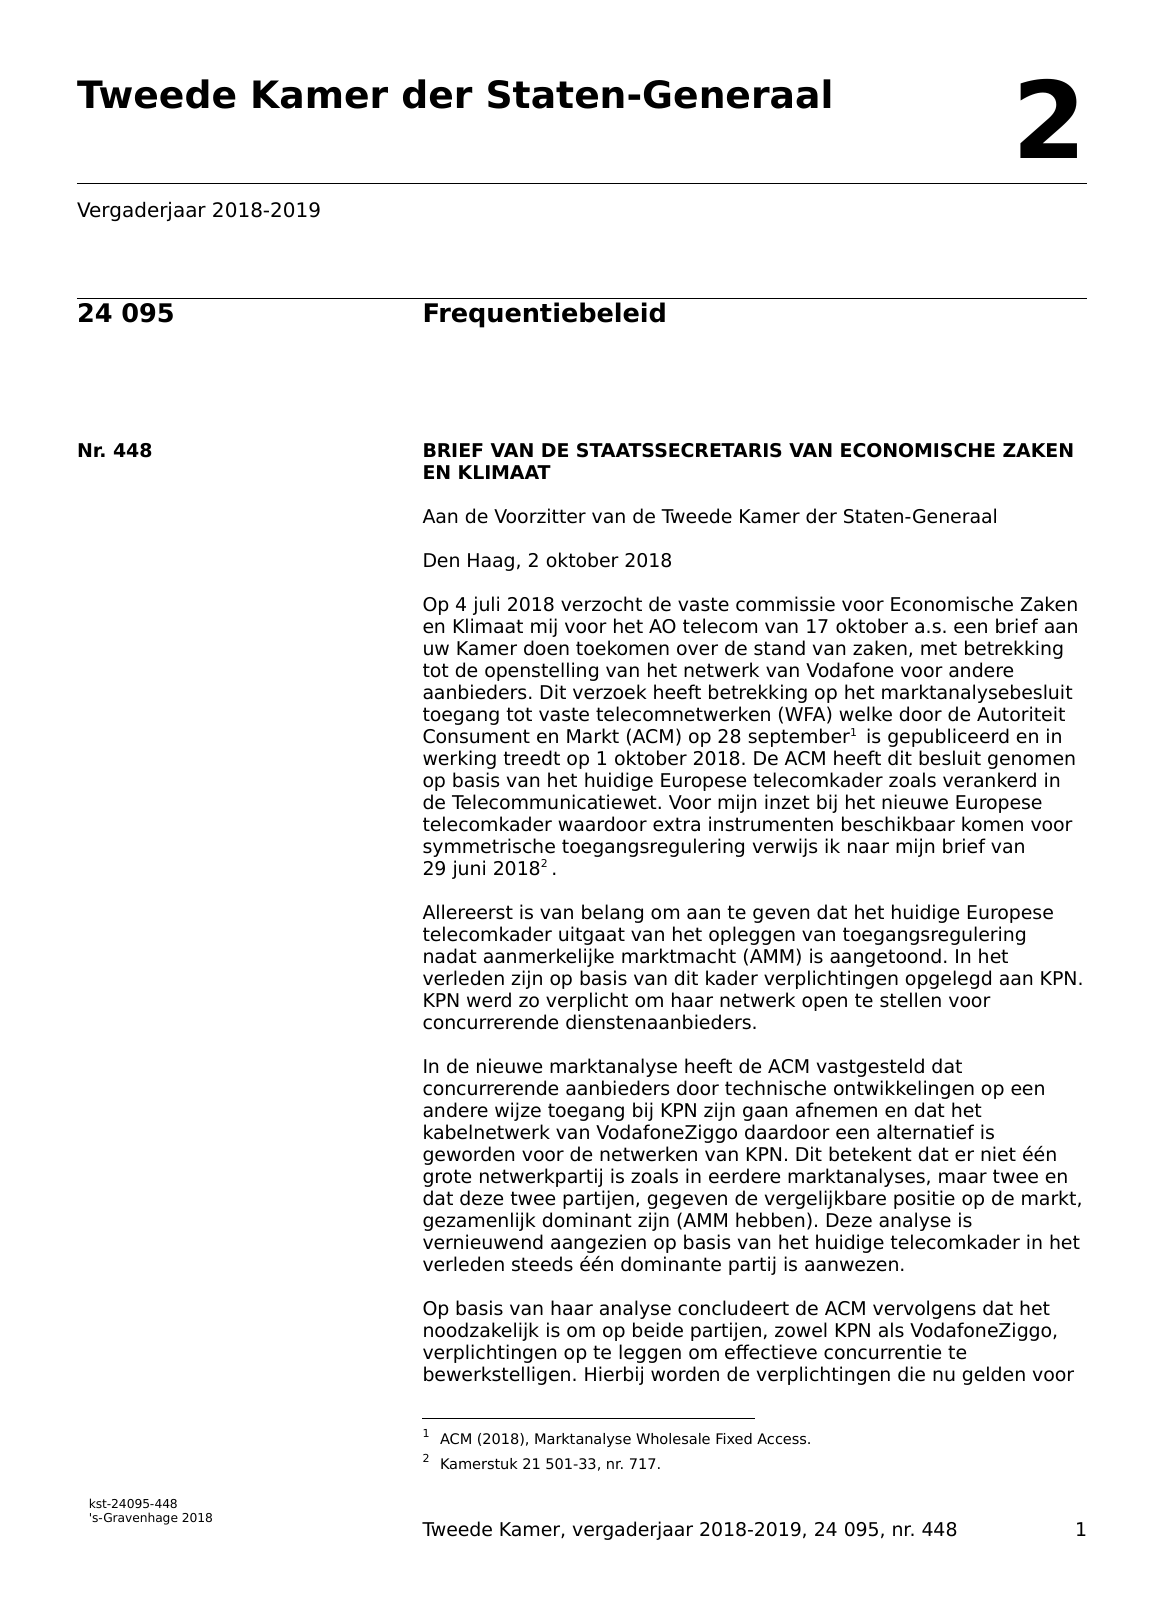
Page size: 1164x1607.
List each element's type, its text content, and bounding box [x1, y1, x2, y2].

text Kamerstuk 21 501-33, nr. 717. [422, 1452, 1087, 1474]
table_header 2 [886, 59, 1087, 183]
text kst-24095-448 [88, 1497, 323, 1511]
text Op basis van haar analyse concludeert de ACM vervolgens dat het noodzakelijk is om op beide partijen, zowel KPN als VodafoneZiggo, verplichtingen op te leggen om effectieve concurrentie te bewerkstelligen. Hierbij worden de verplichtingen die nu gelden voor [422, 1298, 1087, 1386]
table_cell Vergaderjaar 2018-2019 [77, 184, 1087, 298]
text ACM (2018), Marktanalyse Wholesale Fixed Access. [422, 1427, 1087, 1449]
text Allereerst is van belang om aan te geven dat het huidige Europese telecomkader uitgaat van het opleggen van toegangsregulering nadat aanmerkelijke marktmacht (AMM) is aangetoond. In het verleden zijn op basis van dit kader verplichtingen opgelegd aan KPN. KPN werd zo verplicht om haar netwerk open te stellen voor concurrerende dienstenaanbieders. [422, 902, 1087, 1034]
table_header Tweede Kamer der Staten-Generaal [77, 59, 886, 183]
text Op 4 juli 2018 verzocht de vaste commissie voor Economische Zaken en Klimaat mij voor het AO telecom van 17 oktober a.s. een brief aan uw Kamer doen toekomen over de stand van zaken, met betrekking tot de openstelling van het netwerk van Vodafone voor andere aanbieders. Dit verzoek heeft betrekking op het marktanalysebesluit toegang tot vaste telecomnetwerken (WFA) welke door de Autoriteit Consument en Markt (ACM) op 28 september is gepubliceerd en in werking treedt op 1 oktober 2018. De ACM heeft dit besluit genomen op basis van het huidige Europese telecomkader zoals verankerd in de Telecommunicatiewet. Voor mijn inzet bij het nieuwe Europese telecomkader waardoor extra instrumenten beschikbaar komen voor symmetrische toegangsregulering verwijs ik naar mijn brief van 29 juni 2018. [422, 594, 1087, 880]
text 's-Gravenhage 2018 [88, 1511, 323, 1525]
subtitle Nr. 448 BRIEF VAN DE STAATSSECRETARIS VAN ECONOMISCHE ZAKEN EN KLIMAAT [77, 440, 1087, 484]
subtitle 24 095 Frequentiebeleid [77, 299, 1087, 329]
text Aan de Voorzitter van de Tweede Kamer der Staten-Generaal [422, 506, 1087, 528]
text Den Haag, 2 oktober 2018 [422, 550, 1087, 572]
text In de nieuwe marktanalyse heeft de ACM vastgesteld dat concurrerende aanbieders door technische ontwikkelingen op een andere wijze toegang bij KPN zijn gaan afnemen en dat het kabelnetwerk van VodafoneZiggo daardoor een alternatief is geworden voor de netwerken van KPN. Dit betekent dat er niet één grote netwerkpartij is zoals in eerdere marktanalyses, maar twee en dat deze twee partijen, gegeven de vergelijkbare positie op de markt, gezamenlijk dominant zijn (AMM hebben). Deze analyse is vernieuwend aangezien op basis van het huidige telecomkader in het verleden steeds één dominante partij is aanwezen. [422, 1056, 1087, 1276]
